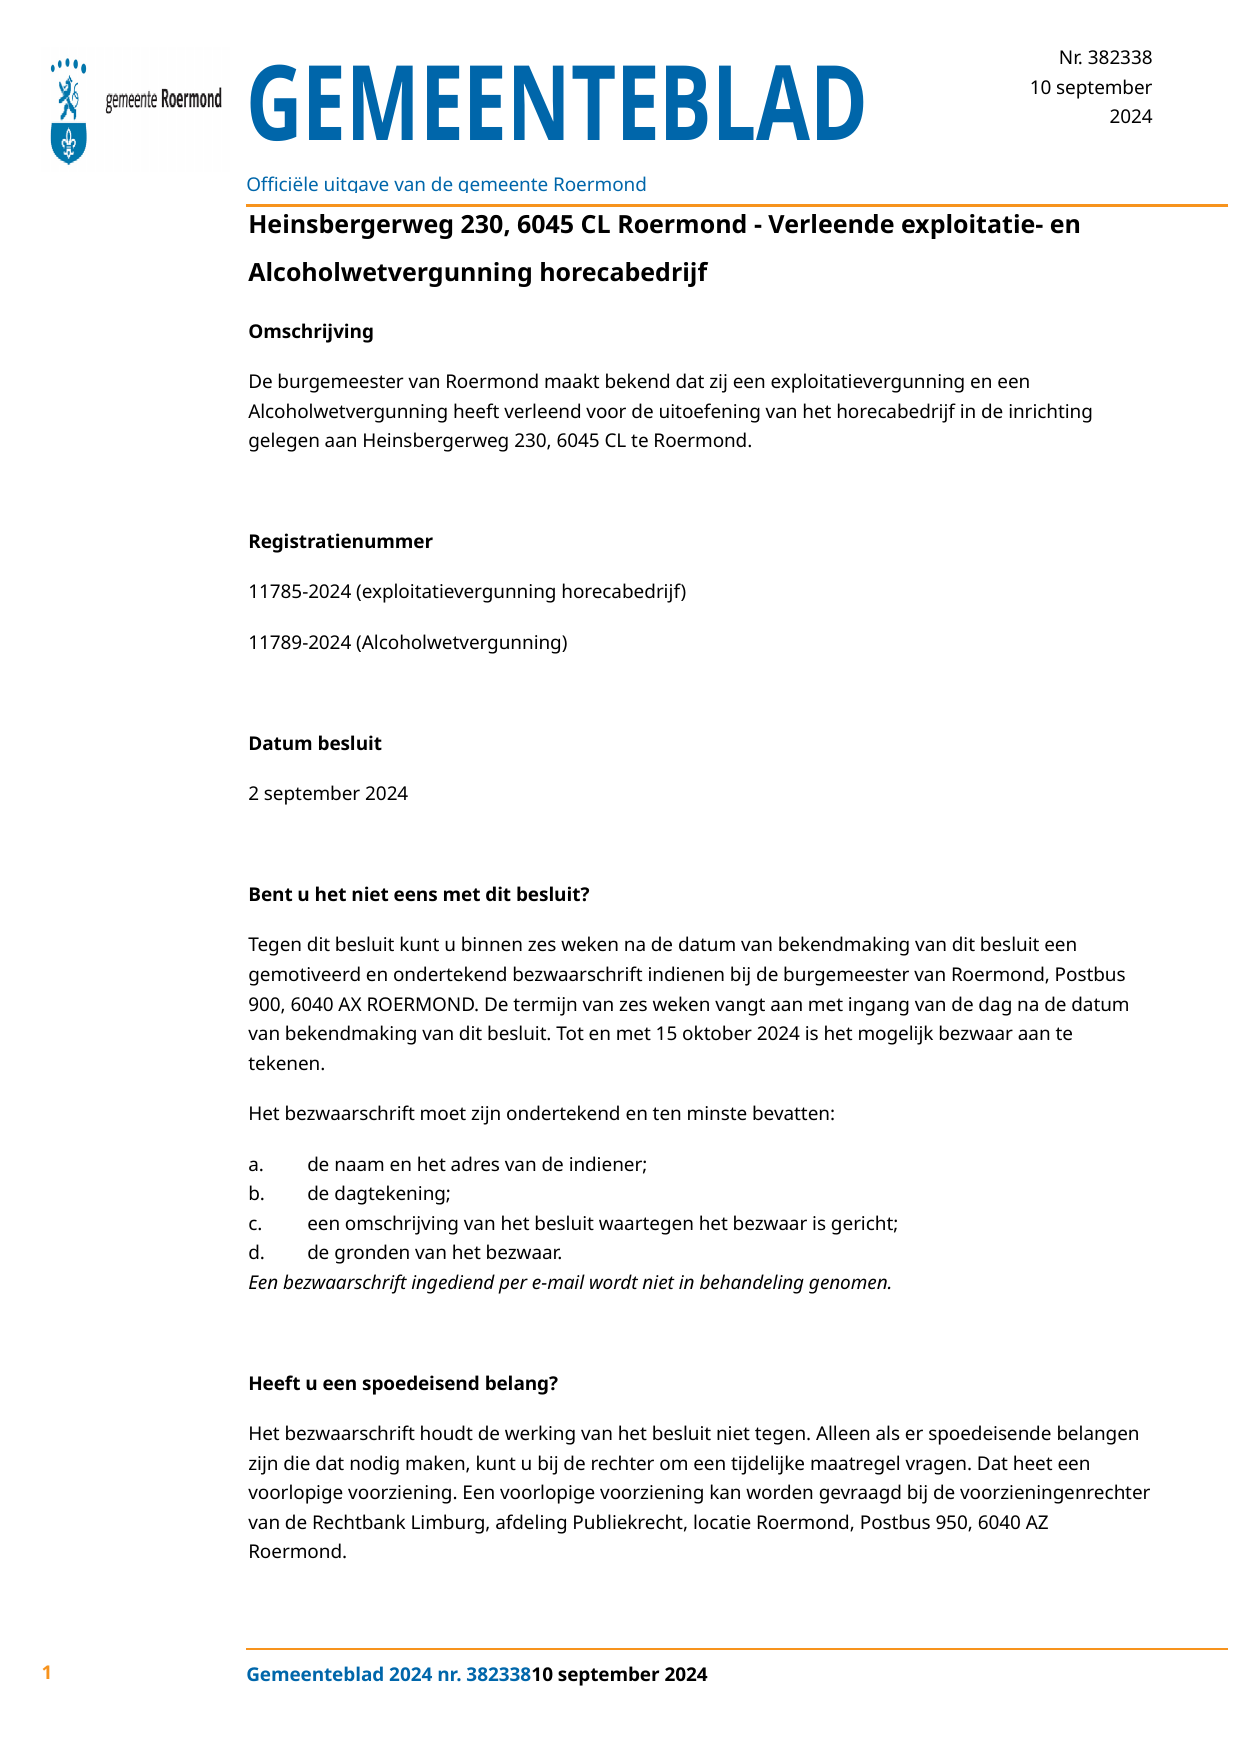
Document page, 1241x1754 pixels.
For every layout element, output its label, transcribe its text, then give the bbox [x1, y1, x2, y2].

text Een bezwaarschrift ingediend per e-mail wordt niet in behandeling genomen. [248, 1269, 1152, 1295]
text Heinsbergerweg 230, 6045 CL Roermond - Verleende exploitatie- en Alcoholwetvergunning horecabedrijf [248, 207, 1152, 288]
text Tegen dit besluit kunt u binnen zes weken na de datum van bekendmaking van dit besluit een gemotiveerd en ondertekend bezwaarschrift indienen bij de burgemeester van Roermond, Postbus 900, 6040 AX ROERMOND. De termijn van zes weken vangt aan met ingang van de dag na de datum van bekendmaking van dit besluit. Tot en met 15 oktober 2024 is het mogelijk bezwaar aan te tekenen. [248, 932, 1152, 1076]
text 11785-2024 (exploitatievergunning horecabedrijf) [248, 579, 1152, 604]
text Heeft u een spoedeisend belang? [248, 1370, 1152, 1396]
list de gronden van het bezwaar. [248, 1239, 1152, 1265]
text Het bezwaarschrift moet zijn ondertekend en ten minste bevatten: [248, 1100, 1152, 1126]
list de dagtekening; [248, 1180, 1152, 1206]
picture [41, 47, 231, 172]
text Registratienummer [248, 528, 1152, 554]
text Datum besluit [248, 730, 1152, 756]
list de naam en het adres van de indiener; [248, 1151, 1152, 1177]
text Het bezwaarschrift houdt de werking van het besluit niet tegen. Alleen als er spoedeisende belangen zijn die dat nodig maken, kunt u bij de rechter om een tijdelijke maatregel vragen. Dat heet een voorlopige voorziening. Een voorlopige voorziening kan worden gevraagd bij de voorzieningenrechter van de Rechtbank Limburg, afdeling Publiekrecht, locatie Roermond, Postbus 950, 6040 AZ Roermond. [248, 1420, 1152, 1564]
text Omschrijving [248, 318, 1152, 344]
list een omschrijving van het besluit waartegen het bezwaar is gericht; [248, 1210, 1152, 1236]
text 2 september 2024 [248, 780, 1152, 806]
text Bent u het niet eens met dit besluit? [248, 881, 1152, 907]
text 11789-2024 (Alcoholwetvergunning) [248, 629, 1152, 655]
text De burgemeester van Roermond maakt bekend dat zij een exploitatievergunning en een Alcoholwetvergunning heeft verleend voor de uitoefening van het horecabedrijf in de inrichting gelegen aan Heinsbergerweg 230, 6045 CL te Roermond. [248, 368, 1152, 453]
